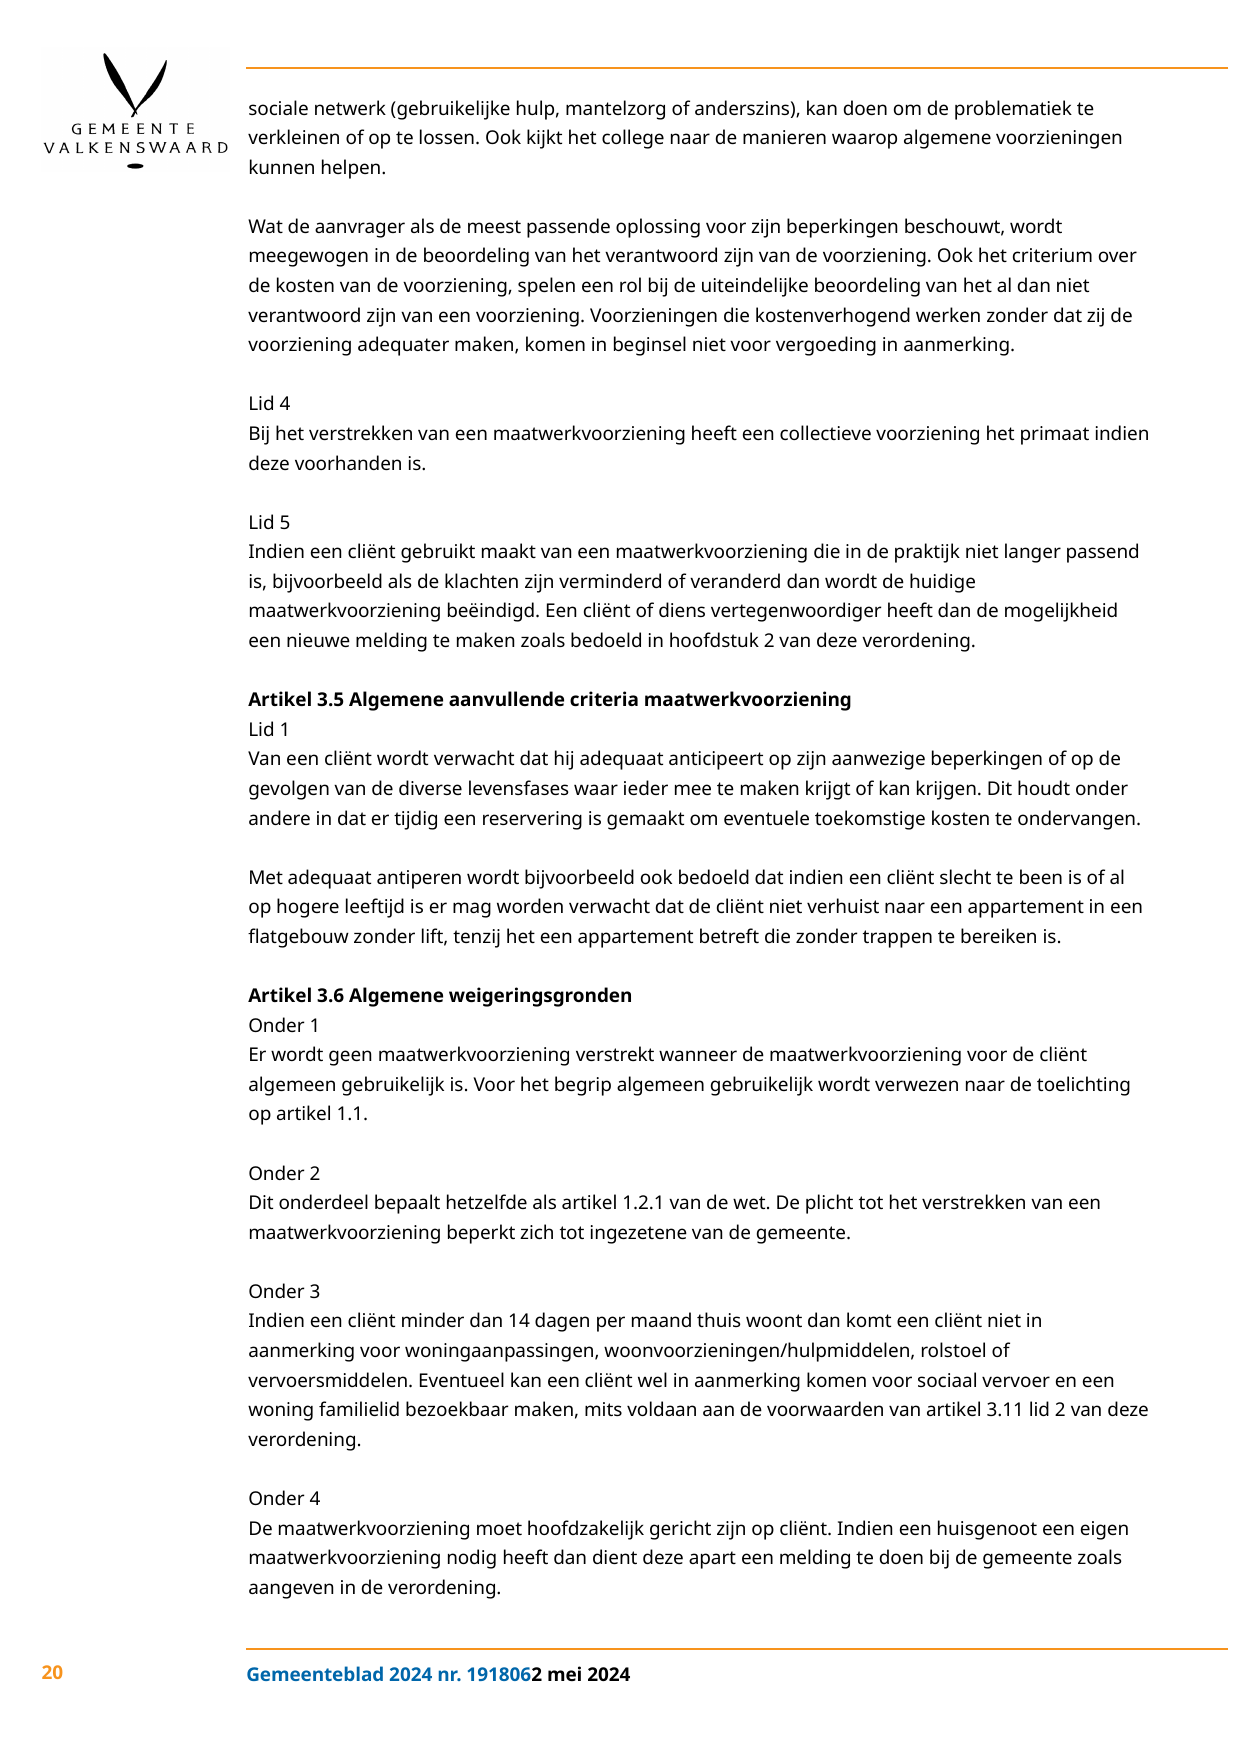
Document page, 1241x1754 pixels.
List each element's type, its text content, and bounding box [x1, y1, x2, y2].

text Indien een cliënt gebruikt maakt van een maatwerkvoorziening die in de praktijk niet langer passend is, bijvoorbeeld als de klachten zijn verminderd of veranderd dan wordt de huidige maatwerkvoorziening beëindigd. Een cliënt of diens vertegenwoordiger heeft dan de mogelijkheid een nieuwe melding te maken zoals bedoeld in hoofdstuk 2 van deze verordening. [248, 538, 1152, 653]
text Van een cliënt wordt verwacht dat hij adequaat anticipeert op zijn aanwezige beperkingen of op de gevolgen van de diverse levensfases waar ieder mee te maken krijgt of kan krijgen. Dit houdt onder andere in dat er tijdig een reservering is gemaakt om eventuele toekomstige kosten te ondervangen. [248, 746, 1152, 831]
text Er wordt geen maatwerkvoorziening verstrekt wanneer de maatwerkvoorziening voor de cliënt algemeen gebruikelijk is. Voor het begrip algemeen gebruikelijk wordt verwezen naar de toelichting op artikel 1.1. [248, 1041, 1152, 1126]
text Onder 2 [248, 1160, 1152, 1186]
text Indien een cliënt minder dan 14 dagen per maand thuis woont dan komt een cliënt niet in aanmerking voor woningaanpassingen, woonvoorzieningen/hulpmiddelen, rolstoel of vervoersmiddelen. Eventueel kan een cliënt wel in aanmerking komen voor sociaal vervoer en een woning familielid bezoekbaar maken, mits voldaan aan de voorwaarden van artikel 3.11 lid 2 van deze verordening. [248, 1308, 1152, 1452]
text Bij het verstrekken van een maatwerkvoorziening heeft een collectieve voorziening het primaat indien deze voorhanden is. [248, 420, 1152, 476]
text Lid 4 [248, 391, 1152, 416]
text Onder 3 [248, 1278, 1152, 1304]
picture [41, 47, 231, 172]
text Lid 1 [248, 716, 1152, 742]
text Wat de aanvrager als de meest passende oplossing voor zijn beperkingen beschouwt, wordt meegewogen in de beoordeling van het verantwoord zijn van de voorziening. Ook het criterium over de kosten van de voorziening, spelen een rol bij de uiteindelijke beoordeling van het al dan niet verantwoord zijn van een voorziening. Voorzieningen die kostenverhogend werken zonder dat zij de voorziening adequater maken, komen in beginsel niet voor vergoeding in aanmerking. [248, 213, 1152, 357]
text Artikel 3.6 Algemene weigeringsgronden [248, 982, 1152, 1008]
text De maatwerkvoorziening moet hoofdzakelijk gericht zijn op cliënt. Indien een huisgenoot een eigen maatwerkvoorziening nodig heeft dan dient deze apart een melding te doen bij de gemeente zoals aangeven in de verordening. [248, 1515, 1152, 1600]
text Dit onderdeel bepaalt hetzelfde als artikel 1.2.1 van de wet. De plicht tot het verstrekken van een maatwerkvoorziening beperkt zich tot ingezetene van de gemeente. [248, 1189, 1152, 1245]
text Onder 4 [248, 1485, 1152, 1511]
text Met adequaat antiperen wordt bijvoorbeeld ook bedoeld dat indien een cliënt slecht te been is of al op hogere leeftijd is er mag worden verwacht dat de cliënt niet verhuist naar een appartement in een flatgebouw zonder lift, tenzij het een appartement betreft die zonder trappen te bereiken is. [248, 864, 1152, 949]
text Artikel 3.5 Algemene aanvullende criteria maatwerkvoorziening [248, 686, 1152, 712]
text Lid 5 [248, 509, 1152, 535]
text sociale netwerk (gebruikelijke hulp, mantelzorg of anderszins), kan doen om de problematiek te verkleinen of op te lossen. Ook kijkt het college naar de manieren waarop algemene voorzieningen kunnen helpen. [248, 95, 1152, 180]
text Onder 1 [248, 1012, 1152, 1038]
